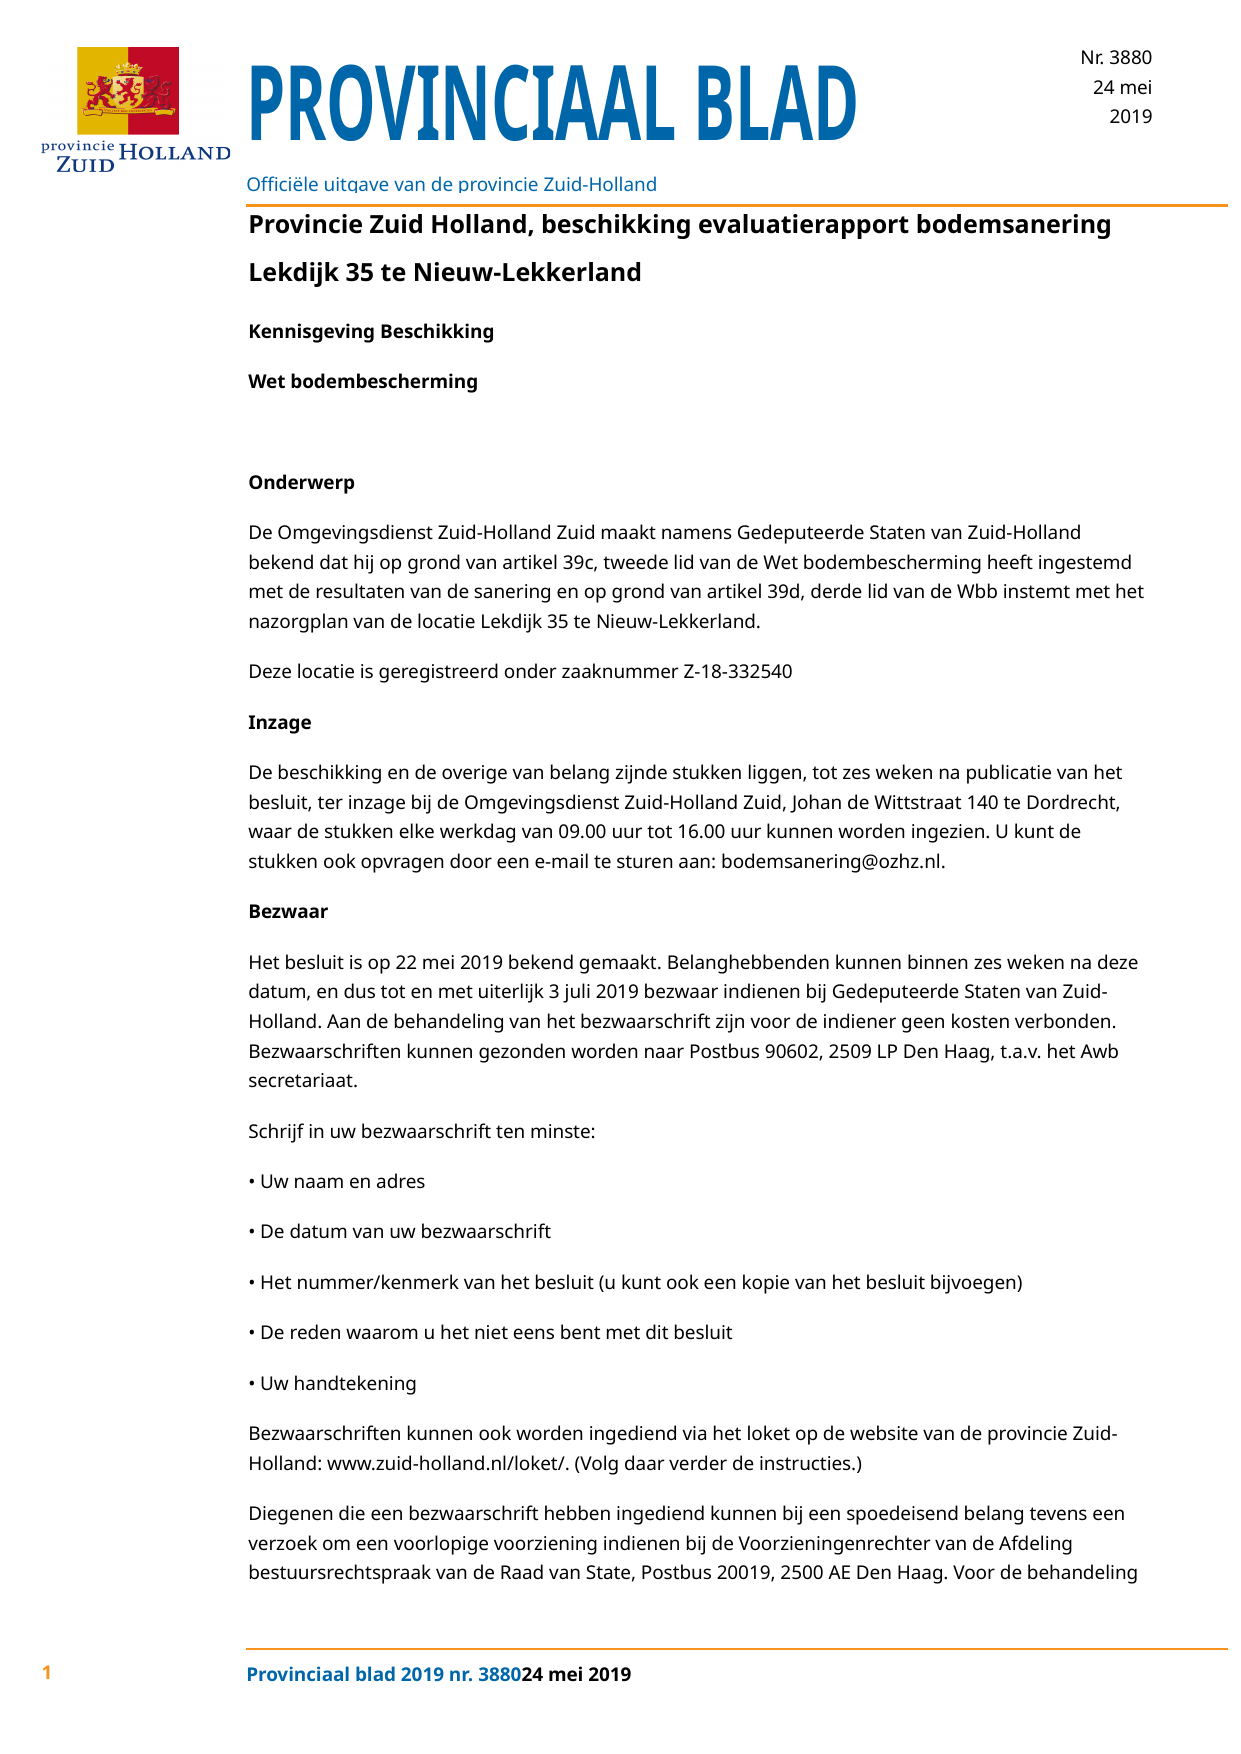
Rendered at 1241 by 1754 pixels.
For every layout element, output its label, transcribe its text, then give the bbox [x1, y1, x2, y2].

text De beschikking en de overige van belang zijnde stukken liggen, tot zes weken na publicatie van het besluit, ter inzage bij de Omgevingsdienst Zuid-Holland Zuid, Johan de Wittstraat 140 te Dordrecht, waar de stukken elke werkdag van 09.00 uur tot 16.00 uur kunnen worden ingezien. U kunt de stukken ook opvragen door een e-mail te sturen aan: bodemsanering@ozhz.nl. [248, 759, 1152, 874]
picture [41, 47, 231, 172]
text • Uw naam en adres [248, 1168, 1152, 1194]
text De Omgevingsdienst Zuid-Holland Zuid maakt namens Gedeputeerde Staten van Zuid-Holland bekend dat hij op grond van artikel 39c, tweede lid van de Wet bodembescherming heeft ingestemd met de resultaten van de sanering en op grond van artikel 39d, derde lid van de Wbb instemt met het nazorgplan van de locatie Lekdijk 35 te Nieuw-Lekkerland. [248, 519, 1152, 634]
text Schrijf in uw bezwaarschrift ten minste: [248, 1118, 1152, 1144]
text Bezwaarschriften kunnen ook worden ingediend via het loket op de website van de provincie Zuid-Holland: www.zuid-holland.nl/loket/. (Volg daar verder de instructies.) [248, 1420, 1152, 1476]
text Inzage [248, 709, 1152, 735]
text Onderwerp [248, 469, 1152, 495]
text Het besluit is op 22 mei 2019 bekend gemaakt. Belanghebbenden kunnen binnen zes weken na deze datum, en dus tot en met uiterlijk 3 juli 2019 bezwaar indienen bij Gedeputeerde Staten van Zuid-Holland. Aan de behandeling van het bezwaarschrift zijn voor de indiener geen kosten verbonden. Bezwaarschriften kunnen gezonden worden naar Postbus 90602, 2509 LP Den Haag, t.a.v. het Awb secretariaat. [248, 949, 1152, 1093]
text • Uw handtekening [248, 1370, 1152, 1396]
text Diegenen die een bezwaarschrift hebben ingediend kunnen bij een spoedeisend belang tevens een verzoek om een voorlopige voorziening indienen bij de Voorzieningenrechter van de Afdeling bestuursrechtspraak van de Raad van State, Postbus 20019, 2500 AE Den Haag. Voor de behandeling [248, 1500, 1152, 1585]
text Bezwaar [248, 899, 1152, 924]
text Provincie Zuid Holland, beschikking evaluatierapport bodemsanering Lekdijk 35 te Nieuw-Lekkerland [248, 207, 1152, 288]
text Kennisgeving Beschikking [248, 318, 1152, 344]
text • De reden waarom u het niet eens bent met dit besluit [248, 1319, 1152, 1345]
text • Het nummer/kenmerk van het besluit (u kunt ook een kopie van het besluit bijvoegen) [248, 1269, 1152, 1295]
text Deze locatie is geregistreerd onder zaaknummer Z-18-332540 [248, 659, 1152, 684]
text • De datum van uw bezwaarschrift [248, 1219, 1152, 1244]
text Wet bodembescherming [248, 368, 1152, 394]
